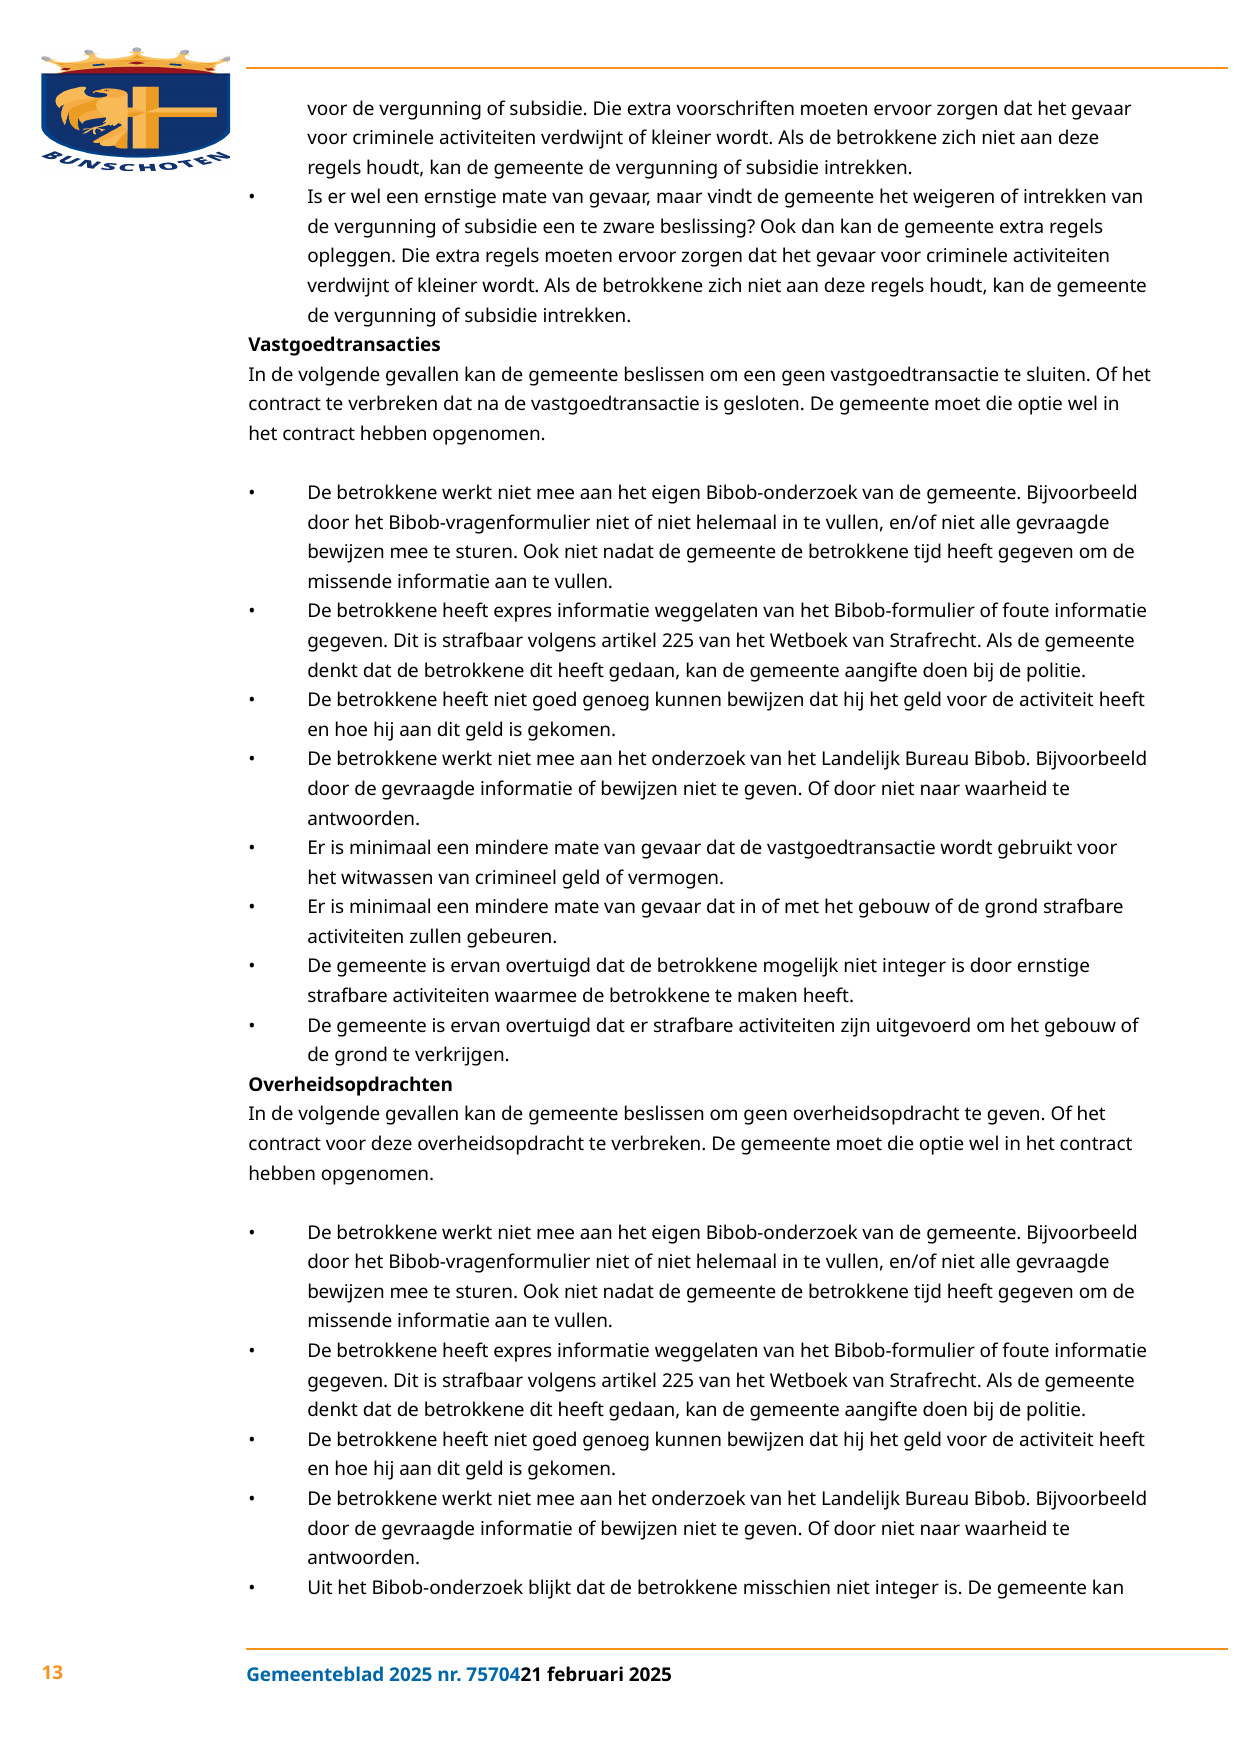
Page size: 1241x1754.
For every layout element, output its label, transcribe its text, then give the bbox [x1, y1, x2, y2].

list De betrokkene heeft niet goed genoeg kunnen bewijzen dat hij het geld voor de activiteit heeft en hoe hij aan dit geld is gekomen. [248, 686, 1152, 742]
list Er is minimaal een mindere mate van gevaar dat in of met het gebouw of de grond strafbare activiteiten zullen gebeuren. [248, 893, 1152, 949]
list Uit het Bibob-onderzoek blijkt dat de betrokkene misschien niet integer is. De gemeente kan [248, 1574, 1152, 1600]
list De gemeente is ervan overtuigd dat de betrokkene mogelijk niet integer is door ernstige strafbare activiteiten waarmee de betrokkene te maken heeft. [248, 953, 1152, 1008]
list De betrokkene heeft expres informatie weggelaten van het Bibob-formulier of foute informatie gegeven. Dit is strafbaar volgens artikel 225 van het Wetboek van Strafrecht. Als de gemeente denkt dat de betrokkene dit heeft gedaan, kan de gemeente aangifte doen bij de politie. [248, 598, 1152, 683]
list De betrokkene heeft expres informatie weggelaten van het Bibob-formulier of foute informatie gegeven. Dit is strafbaar volgens artikel 225 van het Wetboek van Strafrecht. Als de gemeente denkt dat de betrokkene dit heeft gedaan, kan de gemeente aangifte doen bij de politie. [248, 1337, 1152, 1422]
text In de volgende gevallen kan de gemeente beslissen om een geen vastgoedtransactie te sluiten. Of het contract te verbreken dat na de vastgoedtransactie is gesloten. De gemeente moet die optie wel in het contract hebben opgenomen. [248, 361, 1152, 446]
picture [41, 47, 231, 172]
text Overheidsopdrachten [248, 1071, 1152, 1097]
text In de volgende gevallen kan de gemeente beslissen om geen overheidsopdracht te geven. Of het contract voor deze overheidsopdracht te verbreken. De gemeente moet die optie wel in het contract hebben opgenomen. [248, 1101, 1152, 1186]
list De gemeente is ervan overtuigd dat er strafbare activiteiten zijn uitgevoerd om het gebouw of de grond te verkrijgen. [248, 1012, 1152, 1067]
list De betrokkene werkt niet mee aan het onderzoek van het Landelijk Bureau Bibob. Bijvoorbeeld door de gevraagde informatie of bewijzen niet te geven. Of door niet naar waarheid te antwoorden. [248, 746, 1152, 831]
list De betrokkene werkt niet mee aan het onderzoek van het Landelijk Bureau Bibob. Bijvoorbeeld door de gevraagde informatie of bewijzen niet te geven. Of door niet naar waarheid te antwoorden. [248, 1485, 1152, 1570]
list De betrokkene werkt niet mee aan het eigen Bibob-onderzoek van de gemeente. Bijvoorbeeld door het Bibob-vragenformulier niet of niet helemaal in te vullen, en/of niet alle gevraagde bewijzen mee te sturen. Ook niet nadat de gemeente de betrokkene tijd heeft gegeven om de missende informatie aan te vullen. [248, 479, 1152, 594]
list De betrokkene heeft niet goed genoeg kunnen bewijzen dat hij het geld voor de activiteit heeft en hoe hij aan dit geld is gekomen. [248, 1426, 1152, 1481]
text Vastgoedtransacties [248, 331, 1152, 357]
list voor de vergunning of subsidie. Die extra voorschriften moeten ervoor zorgen dat het gevaar voor criminele activiteiten verdwijnt of kleiner wordt. Als de betrokkene zich niet aan deze regels houdt, kan de gemeente de vergunning of subsidie intrekken. [248, 95, 1152, 180]
list De betrokkene werkt niet mee aan het eigen Bibob-onderzoek van de gemeente. Bijvoorbeeld door het Bibob-vragenformulier niet of niet helemaal in te vullen, en/of niet alle gevraagde bewijzen mee te sturen. Ook niet nadat de gemeente de betrokkene tijd heeft gegeven om de missende informatie aan te vullen. [248, 1219, 1152, 1333]
list Is er wel een ernstige mate van gevaar, maar vindt de gemeente het weigeren of intrekken van de vergunning of subsidie een te zware beslissing? Ook dan kan de gemeente extra regels opleggen. Die extra regels moeten ervoor zorgen dat het gevaar voor criminele activiteiten verdwijnt of kleiner wordt. Als de betrokkene zich niet aan deze regels houdt, kan de gemeente de vergunning of subsidie intrekken. [248, 183, 1152, 328]
list Er is minimaal een mindere mate van gevaar dat de vastgoedtransactie wordt gebruikt voor het witwassen van crimineel geld of vermogen. [248, 834, 1152, 890]
